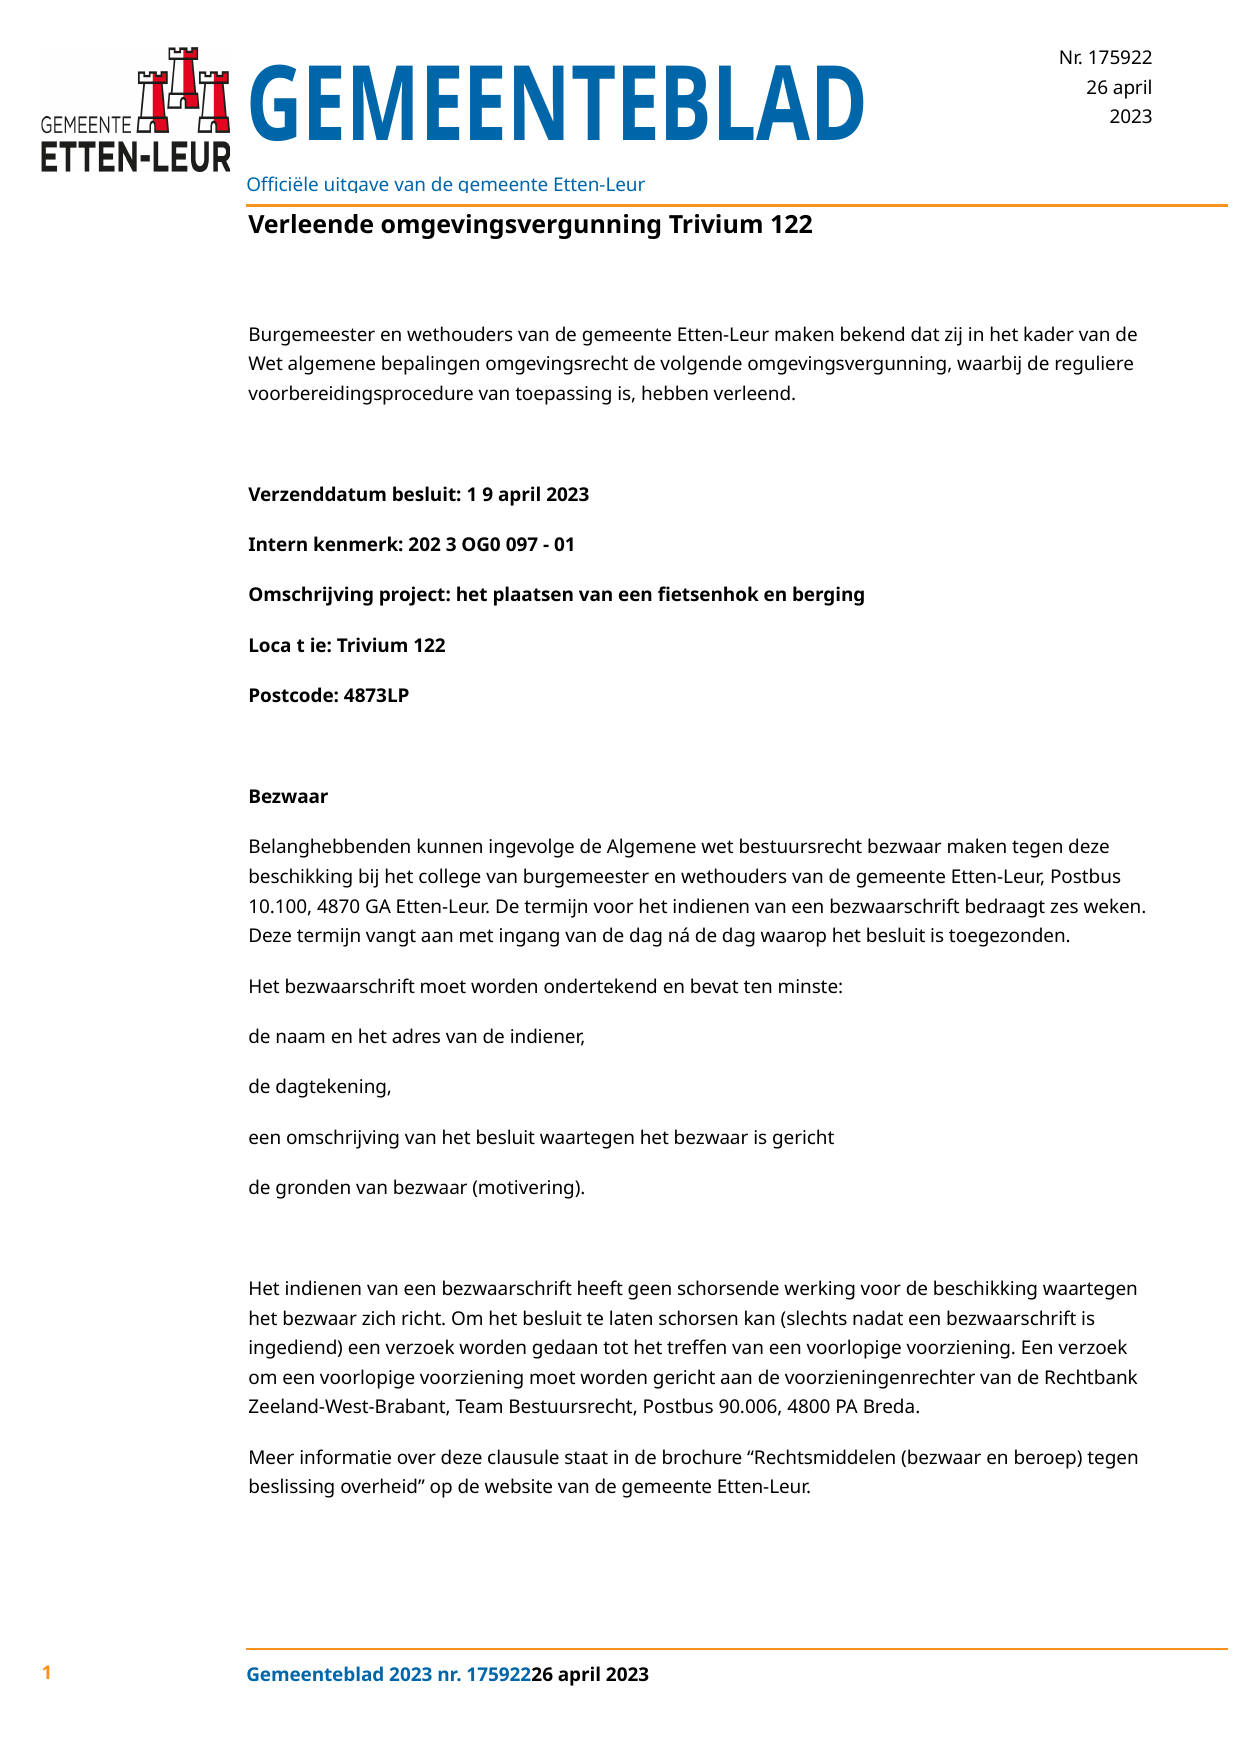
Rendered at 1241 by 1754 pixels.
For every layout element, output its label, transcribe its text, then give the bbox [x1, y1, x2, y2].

text Verleende omgevingsvergunning Trivium 122 [248, 207, 1152, 241]
text de gronden van bezwaar (motivering). [248, 1174, 1152, 1200]
text Omschrijving project: het plaatsen van een fietsenhok en berging [248, 582, 1152, 607]
text Belanghebbenden kunnen ingevolge de Algemene wet bestuursrecht bezwaar maken tegen deze beschikking bij het college van burgemeester en wethouders van de gemeente Etten-Leur, Postbus 10.100, 4870 GA Etten-Leur. De termijn voor het indienen van een bezwaarschrift bedraagt zes weken. Deze termijn vangt aan met ingang van de dag ná de dag waarop het besluit is toegezonden. [248, 834, 1152, 948]
picture [41, 47, 231, 172]
text een omschrijving van het besluit waartegen het bezwaar is gericht [248, 1124, 1152, 1150]
text de dagtekening, [248, 1074, 1152, 1099]
text Loca t ie: Trivium 122 [248, 632, 1152, 658]
text de naam en het adres van de indiener, [248, 1023, 1152, 1049]
text Het indienen van een bezwaarschrift heeft geen schorsende werking voor de beschikking waartegen het bezwaar zich richt. Om het besluit te laten schorsen kan (slechts nadat een bezwaarschrift is ingediend) een verzoek worden gedaan tot het treffen van een voorlopige voorziening. Een verzoek om een voorlopige voorziening moet worden gericht aan de voorzieningenrechter van de Rechtbank Zeeland-West-Brabant, Team Bestuursrecht, Postbus 90.006, 4800 PA Breda. [248, 1275, 1152, 1419]
text Postcode: 4873LP [248, 682, 1152, 708]
text Meer informatie over deze clausule staat in de brochure “Rechtsmiddelen (bezwaar en beroep) tegen beslissing overheid” op de website van de gemeente Etten-Leur. [248, 1444, 1152, 1499]
text Burgemeester en wethouders van de gemeente Etten-Leur maken bekend dat zij in het kader van de Wet algemene bepalingen omgevingsrecht de volgende omgevingsvergunning, waarbij de reguliere voorbereidingsprocedure van toepassing is, hebben verleend. [248, 321, 1152, 406]
text Bezwaar [248, 783, 1152, 809]
text Het bezwaarschrift moet worden ondertekend en bevat ten minste: [248, 973, 1152, 998]
text Verzenddatum besluit: 1 9 april 2023 [248, 481, 1152, 506]
text Intern kenmerk: 202 3 OG0 097 - 01 [248, 531, 1152, 557]
